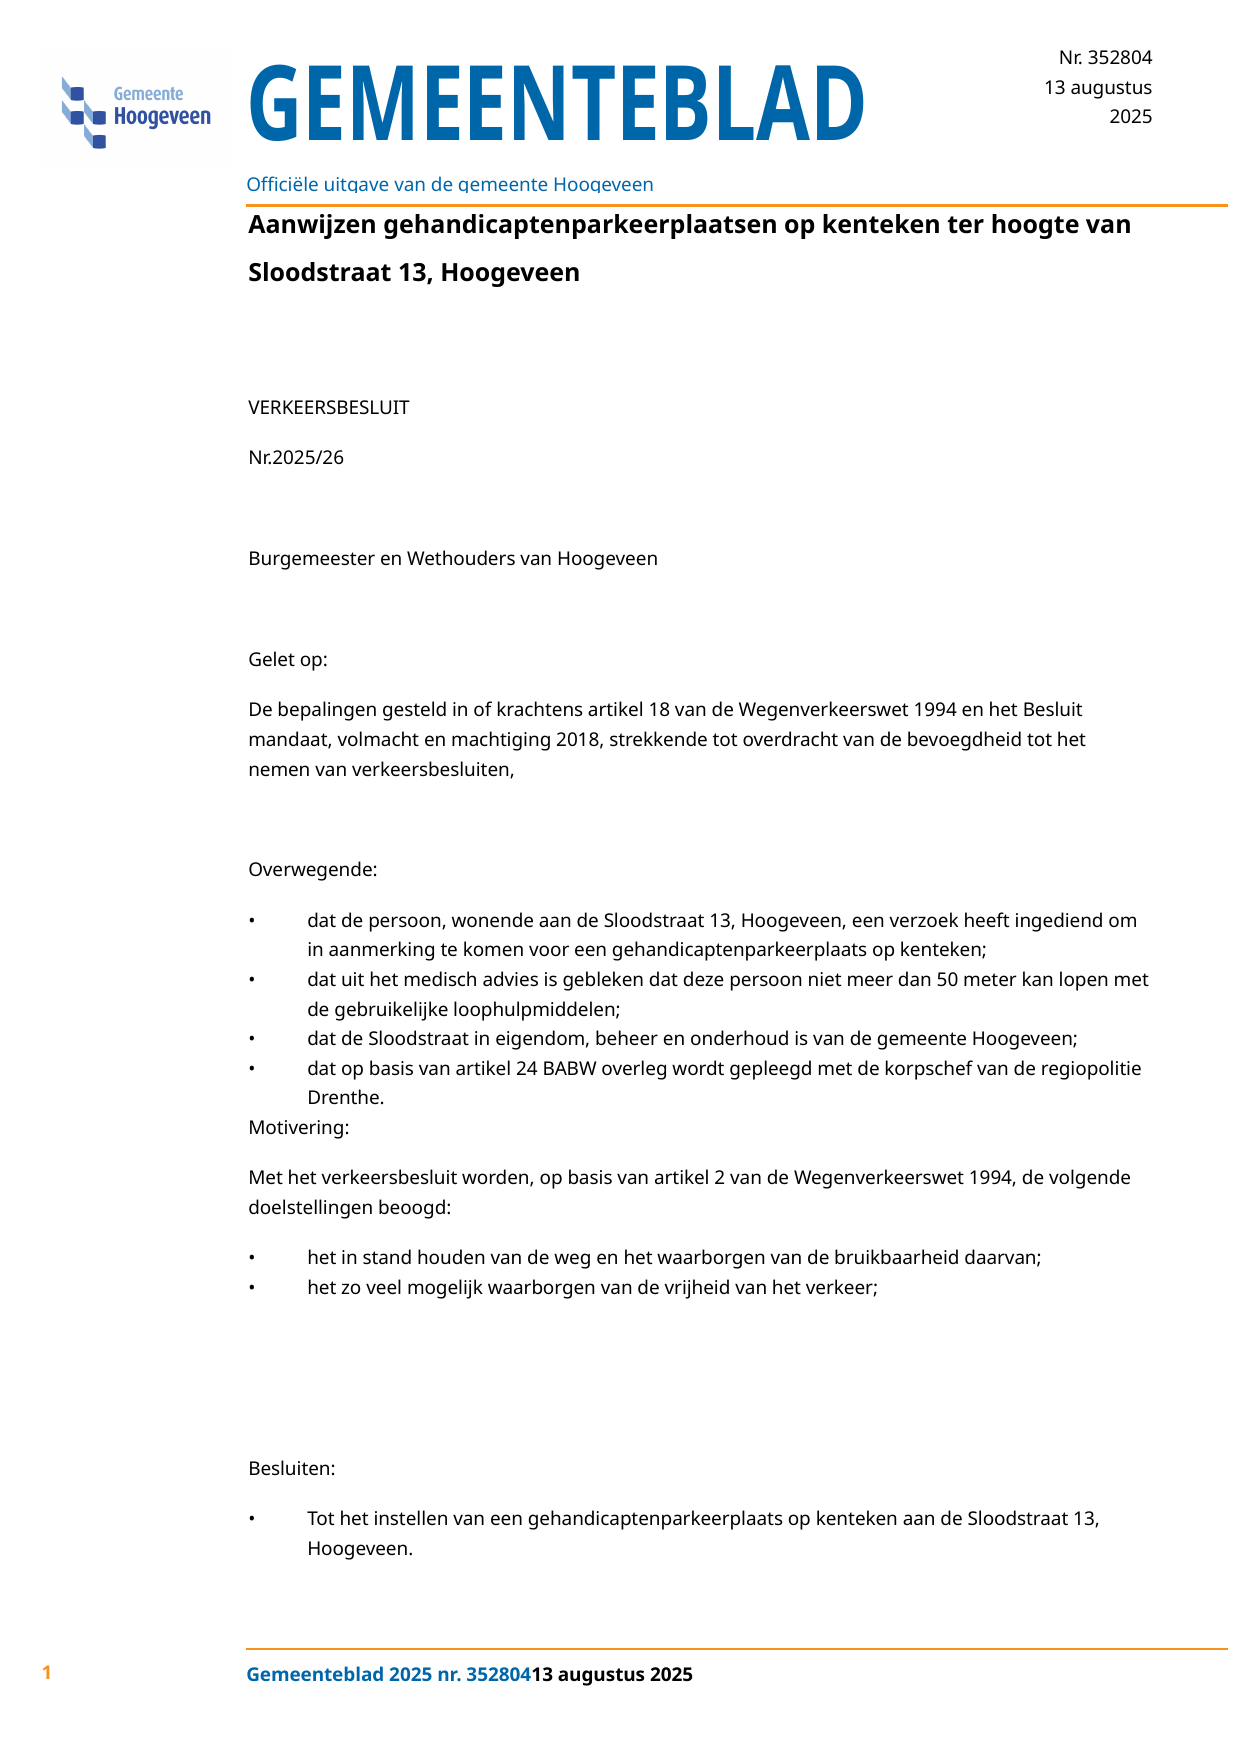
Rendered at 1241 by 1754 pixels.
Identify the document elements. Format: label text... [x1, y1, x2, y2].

text Nr.2025/26 [248, 444, 1152, 470]
text Aanwijzen gehandicaptenparkeerplaatsen op kenteken ter hoogte van Sloodstraat 13, Hoogeveen [248, 207, 1152, 288]
list dat de persoon, wonende aan de Sloodstraat 13, Hoogeveen, een verzoek heeft ingediend om in aanmerking te komen voor een gehandicaptenparkeerplaats op kenteken; [248, 907, 1152, 962]
text VERKEERSBESLUIT [248, 394, 1152, 420]
text De bepalingen gesteld in of krachtens artikel 18 van de Wegenverkeerswet 1994 en het Besluit mandaat, volmacht en machtiging 2018, strekkende tot overdracht van de bevoegdheid tot het nemen van verkeersbesluiten, [248, 697, 1152, 781]
text Overwegende: [248, 857, 1152, 882]
list Tot het instellen van een gehandicaptenparkeerplaats op kenteken aan de Sloodstraat 13, Hoogeveen. [248, 1505, 1152, 1561]
list het zo veel mogelijk waarborgen van de vrijheid van het verkeer; [248, 1274, 1152, 1300]
text Besluiten: [248, 1455, 1152, 1481]
text Burgemeester en Wethouders van Hoogeveen [248, 545, 1152, 571]
list dat uit het medisch advies is gebleken dat deze persoon niet meer dan 50 meter kan lopen met de gebruikelijke loophulpmiddelen; [248, 966, 1152, 1021]
picture [41, 47, 231, 172]
text Gelet op: [248, 646, 1152, 672]
text Met het verkeersbesluit worden, op basis van artikel 2 van de Wegenverkeerswet 1994, de volgende doelstellingen beoogd: [248, 1164, 1152, 1220]
list dat op basis van artikel 24 BABW overleg wordt gepleegd met de korpschef van de regiopolitie Drenthe. [248, 1055, 1152, 1110]
list het in stand houden van de weg en het waarborgen van de bruikbaarheid daarvan; [248, 1244, 1152, 1270]
text Motivering: [248, 1114, 1152, 1140]
list dat de Sloodstraat in eigendom, beheer en onderhoud is van de gemeente Hoogeveen; [248, 1025, 1152, 1051]
